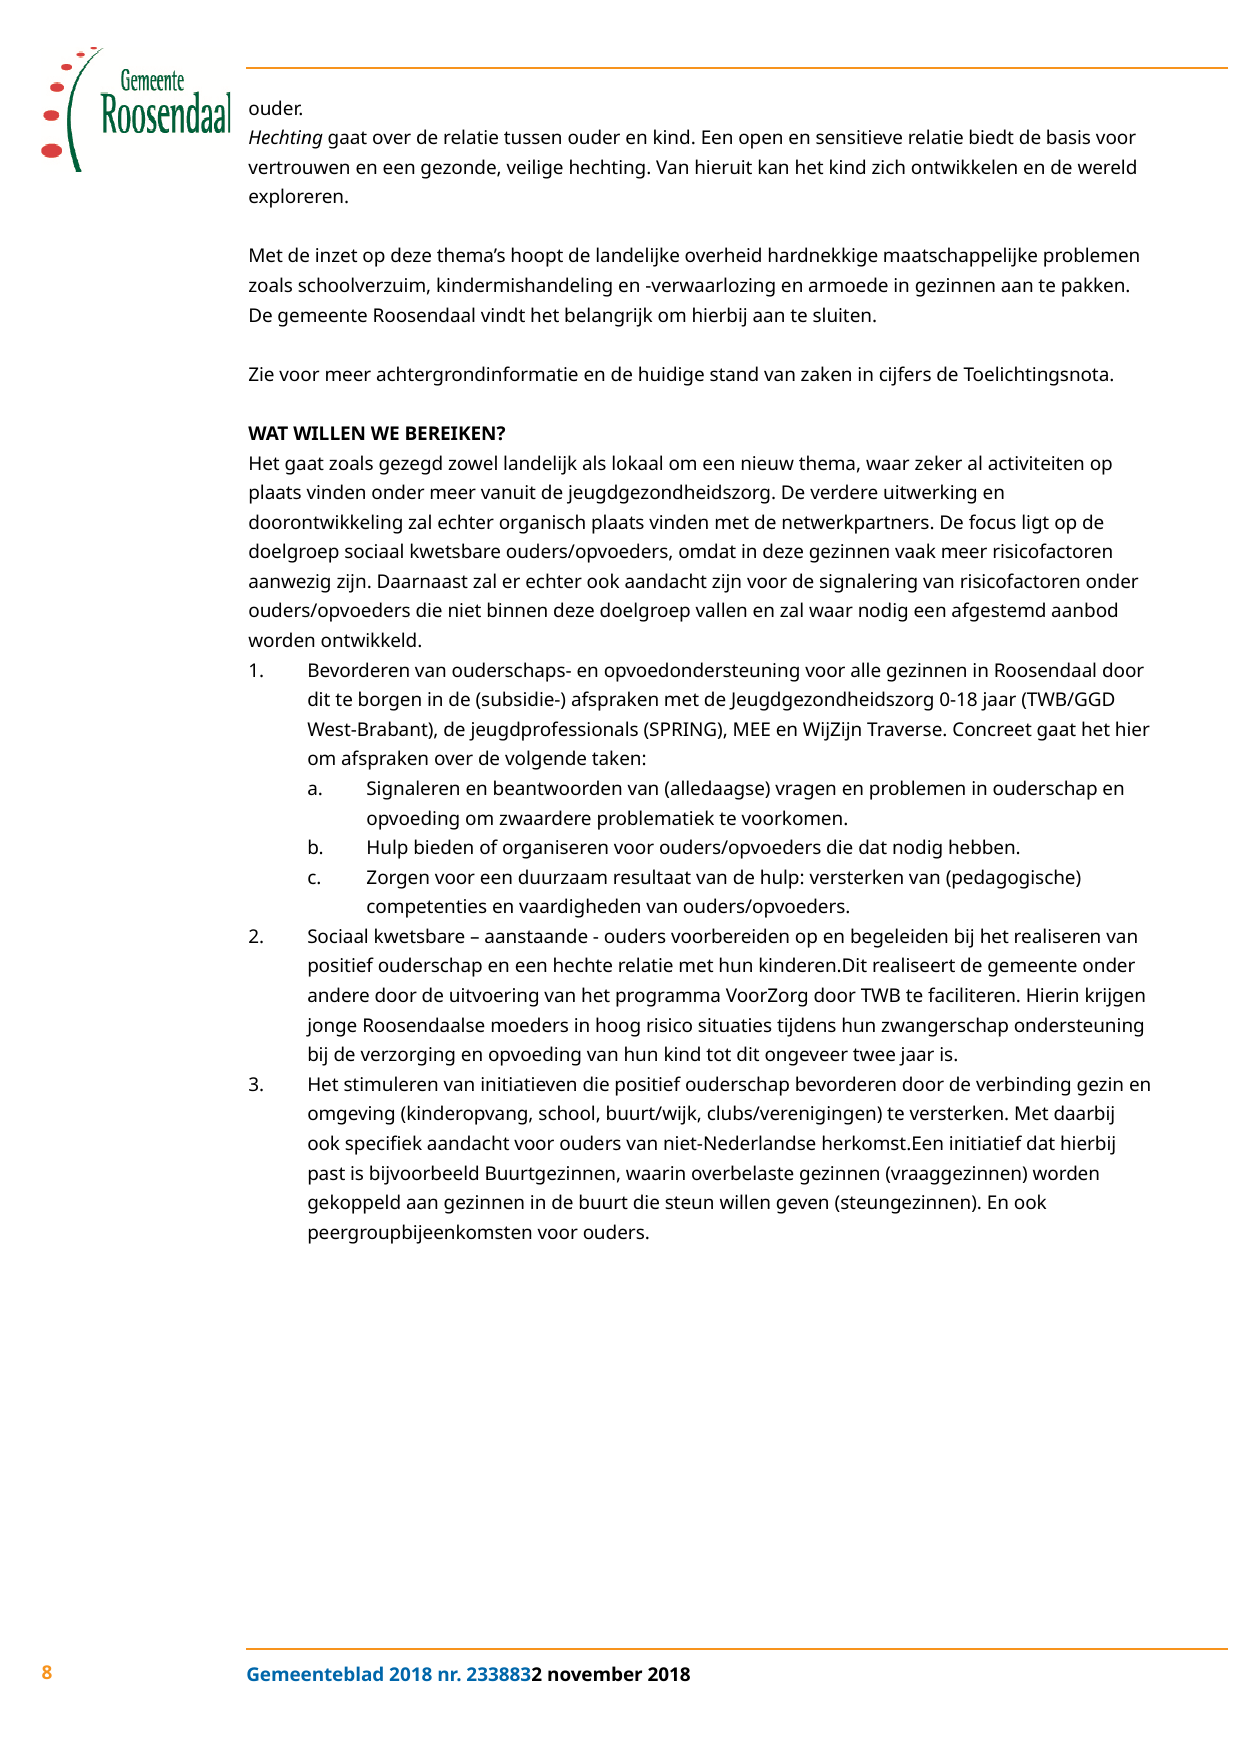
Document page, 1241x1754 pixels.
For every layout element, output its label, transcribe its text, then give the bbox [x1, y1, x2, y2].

list Sociaal kwetsbare – aanstaande - ouders voorbereiden op en begeleiden bij het realiseren van positief ouderschap en een hechte relatie met hun kinderen.Dit realiseert de gemeente onder andere door de uitvoering van het programma VoorZorg door TWB te faciliteren. Hierin krijgen jonge Roosendaalse moeders in hoog risico situaties tijdens hun zwangerschap ondersteuning bij de verzorging en opvoeding van hun kind tot dit ongeveer twee jaar is. [248, 923, 1152, 1067]
list Hulp bieden of organiseren voor ouders/opvoeders die dat nodig hebben. [307, 834, 1152, 860]
text ouder. [248, 95, 1152, 121]
text Het gaat zoals gezegd zowel landelijk als lokaal om een nieuw thema, waar zeker al activiteiten op plaats vinden onder meer vanuit de jeugdgezondheidszorg. De verdere uitwerking en doorontwikkeling zal echter organisch plaats vinden met de netwerkpartners. De focus ligt op de doelgroep sociaal kwetsbare ouders/opvoeders, omdat in deze gezinnen vaak meer risicofactoren aanwezig zijn. Daarnaast zal er echter ook aandacht zijn voor de signalering van risicofactoren onder ouders/opvoeders die niet binnen deze doelgroep vallen en zal waar nodig een afgestemd aanbod worden ontwikkeld. [248, 450, 1152, 653]
list Signaleren en beantwoorden van (alledaagse) vragen en problemen in ouderschap en opvoeding om zwaardere problematiek te voorkomen. [307, 775, 1152, 831]
picture [41, 47, 231, 172]
text Zie voor meer achtergrondinformatie en de huidige stand van zaken in cijfers de Toelichtingsnota. [248, 361, 1152, 387]
text Hechting gaat over de relatie tussen ouder en kind. Een open en sensitieve relatie biedt de basis voor vertrouwen en een gezonde, veilige hechting. Van hieruit kan het kind zich ontwikkelen en de wereld exploreren. [248, 124, 1152, 209]
list Het stimuleren van initiatieven die positief ouderschap bevorderen door de verbinding gezin en omgeving (kinderopvang, school, buurt/wijk, clubs/verenigingen) te versterken. Met daarbij ook specifiek aandacht voor ouders van niet-Nederlandse herkomst.Een initiatief dat hierbij past is bijvoorbeeld Buurtgezinnen, waarin overbelaste gezinnen (vraaggezinnen) worden gekoppeld aan gezinnen in de buurt die steun willen geven (steungezinnen). En ook peergroupbijeenkomsten voor ouders. [248, 1071, 1152, 1245]
list Bevorderen van ouderschaps- en opvoedondersteuning voor alle gezinnen in Roosendaal door dit te borgen in de (subsidie-) afspraken met de Jeugdgezondheidszorg 0-18 jaar (TWB/GGD West-Brabant), de jeugdprofessionals (SPRING), MEE en WijZijn Traverse. Concreet gaat het hier om afspraken over de volgende taken: [248, 657, 1152, 771]
text Met de inzet op deze thema’s hoopt de landelijke overheid hardnekkige maatschappelijke problemen zoals schoolverzuim, kindermishandeling en -verwaarlozing en armoede in gezinnen aan te pakken. De gemeente Roosendaal vindt het belangrijk om hierbij aan te sluiten. [248, 243, 1152, 328]
text WAT WILLEN WE BEREIKEN? [248, 420, 1152, 446]
list Zorgen voor een duurzaam resultaat van de hulp: versterken van (pedagogische) competenties en vaardigheden van ouders/opvoeders. [307, 864, 1152, 919]
